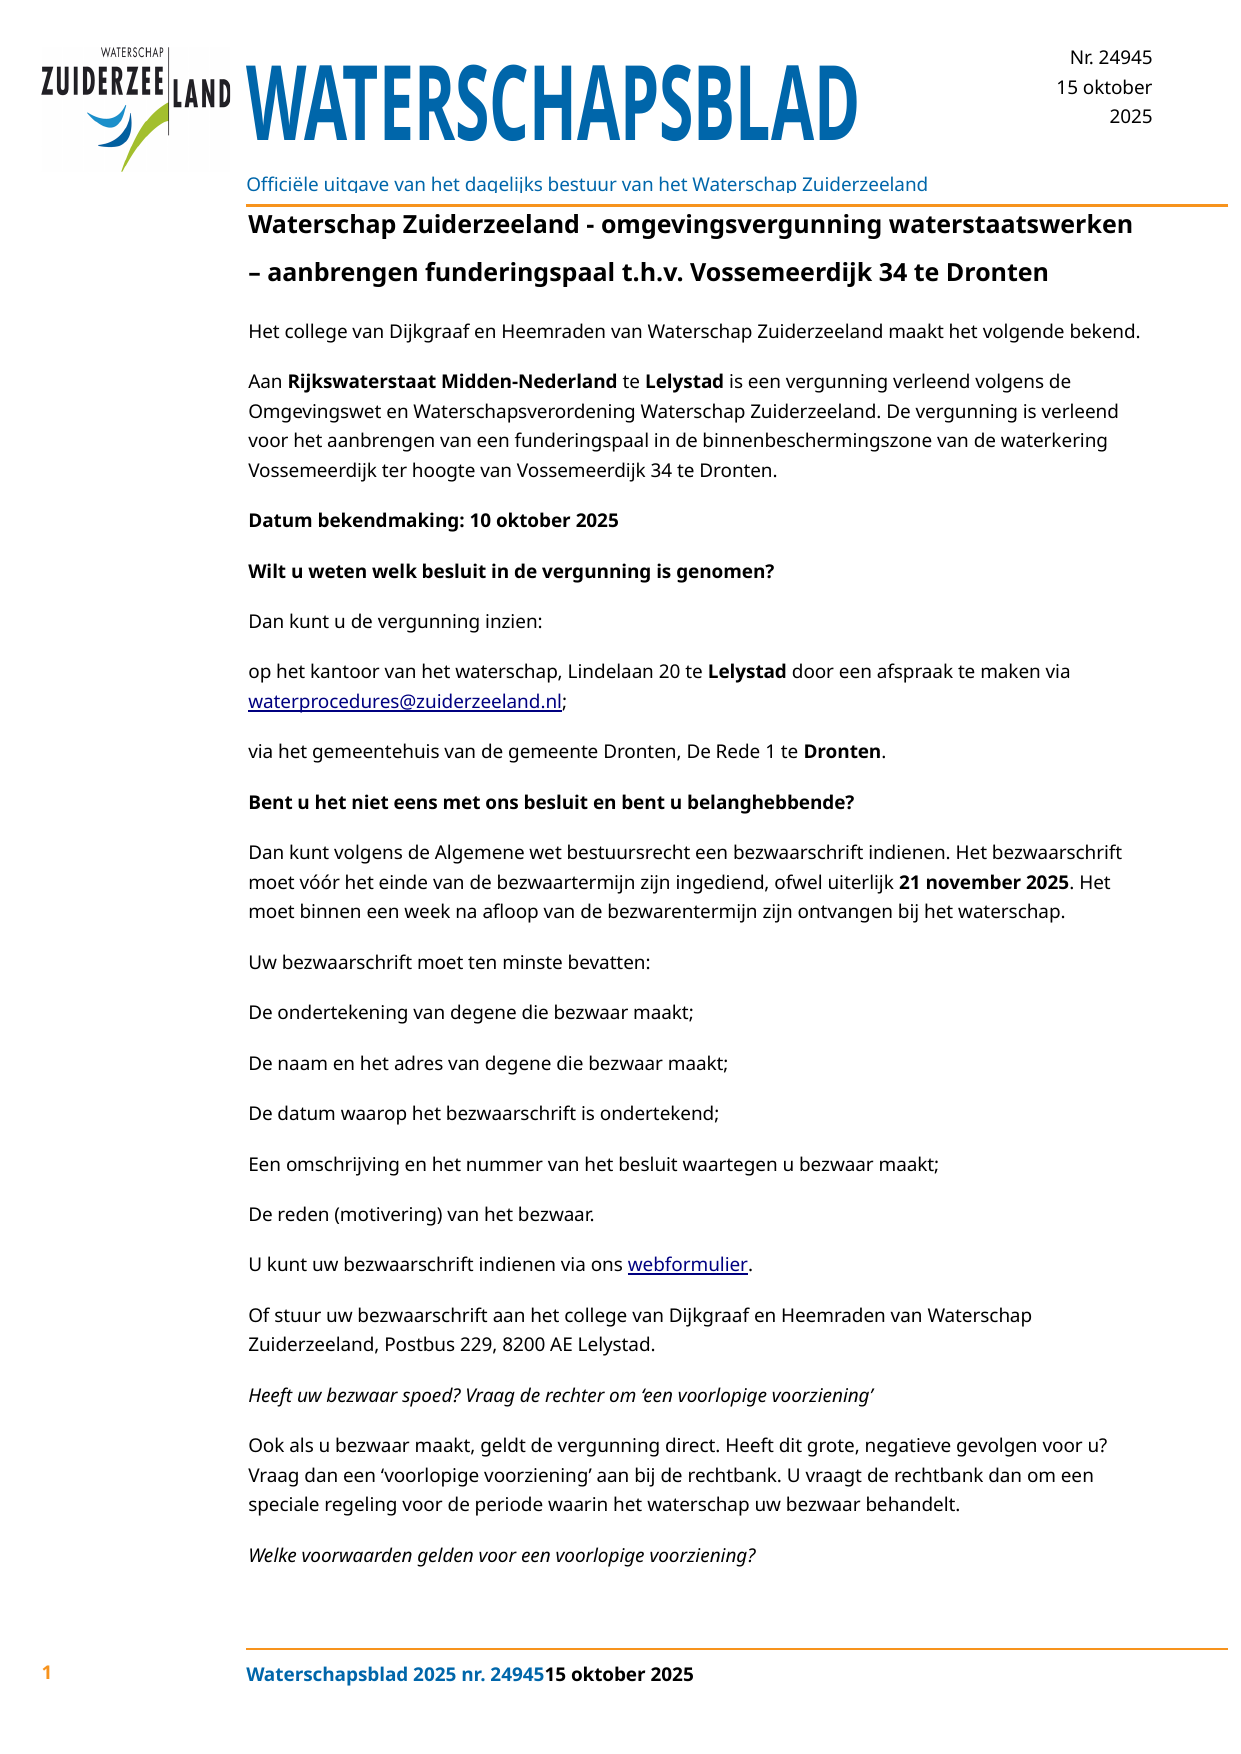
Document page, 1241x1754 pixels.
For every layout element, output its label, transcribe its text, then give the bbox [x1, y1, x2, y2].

text Het college van Dijkgraaf en Heemraden van Waterschap Zuiderzeeland maakt het volgende bekend. [248, 318, 1152, 344]
text Bent u het niet eens met ons besluit en bent u belanghebbende? [248, 789, 1152, 815]
text Aan Rijkswaterstaat Midden-Nederland te Lelystad is een vergunning verleend volgens de Omgevingswet en Waterschapsverordening Waterschap Zuiderzeeland. De vergunning is verleend voor het aanbrengen van een funderingspaal in de binnenbeschermingszone van de waterkering Vossemeerdijk ter hoogte van Vossemeerdijk 34 te Dronten. [248, 368, 1152, 483]
text De ondertekening van degene die bezwaar maakt; [248, 999, 1152, 1025]
text U kunt uw bezwaarschrift indienen via ons webformulier. [248, 1252, 1152, 1277]
text via het gemeentehuis van de gemeente Dronten, De Rede 1 te Dronten. [248, 739, 1152, 764]
picture [41, 47, 231, 172]
text Datum bekendmaking: 10 oktober 2025 [248, 507, 1152, 533]
text De datum waarop het bezwaarschrift is ondertekend; [248, 1100, 1152, 1126]
text Een omschrijving en het nummer van het besluit waartegen u bezwaar maakt; [248, 1151, 1152, 1177]
text De reden (motivering) van het bezwaar. [248, 1201, 1152, 1227]
text De naam en het adres van degene die bezwaar maakt; [248, 1050, 1152, 1076]
text Of stuur uw bezwaarschrift aan het college van Dijkgraaf en Heemraden van Waterschap Zuiderzeeland, Postbus 229, 8200 AE Lelystad. [248, 1302, 1152, 1357]
text Dan kunt volgens de Algemene wet bestuursrecht een bezwaarschrift indienen. Het bezwaarschrift moet vóór het einde van de bezwaartermijn zijn ingediend, ofwel uiterlijk 21 november 2025. Het moet binnen een week na afloop van de bezwarentermijn zijn ontvangen bij het waterschap. [248, 839, 1152, 924]
text Welke voorwaarden gelden voor een voorlopige voorziening? [248, 1542, 1152, 1568]
text Dan kunt u de vergunning inzien: [248, 608, 1152, 634]
text Uw bezwaarschrift moet ten minste bevatten: [248, 949, 1152, 975]
text Heeft uw bezwaar spoed? Vraag de rechter om ‘een voorlopige voorziening’ [248, 1382, 1152, 1408]
text Wilt u weten welk besluit in de vergunning is genomen? [248, 558, 1152, 584]
text op het kantoor van het waterschap, Lindelaan 20 te Lelystad door een afspraak te maken via waterprocedures@zuiderzeeland.nl; [248, 659, 1152, 714]
text Waterschap Zuiderzeeland - omgevingsvergunning waterstaatswerken – aanbrengen funderingspaal t.h.v. Vossemeerdijk 34 te Dronten [248, 207, 1152, 288]
text Ook als u bezwaar maakt, geldt de vergunning direct. Heeft dit grote, negatieve gevolgen voor u? Vraag dan een ‘voorlopige voorziening’ aan bij de rechtbank. U vraagt de rechtbank dan om een speciale regeling voor de periode waarin het waterschap uw bezwaar behandelt. [248, 1432, 1152, 1517]
